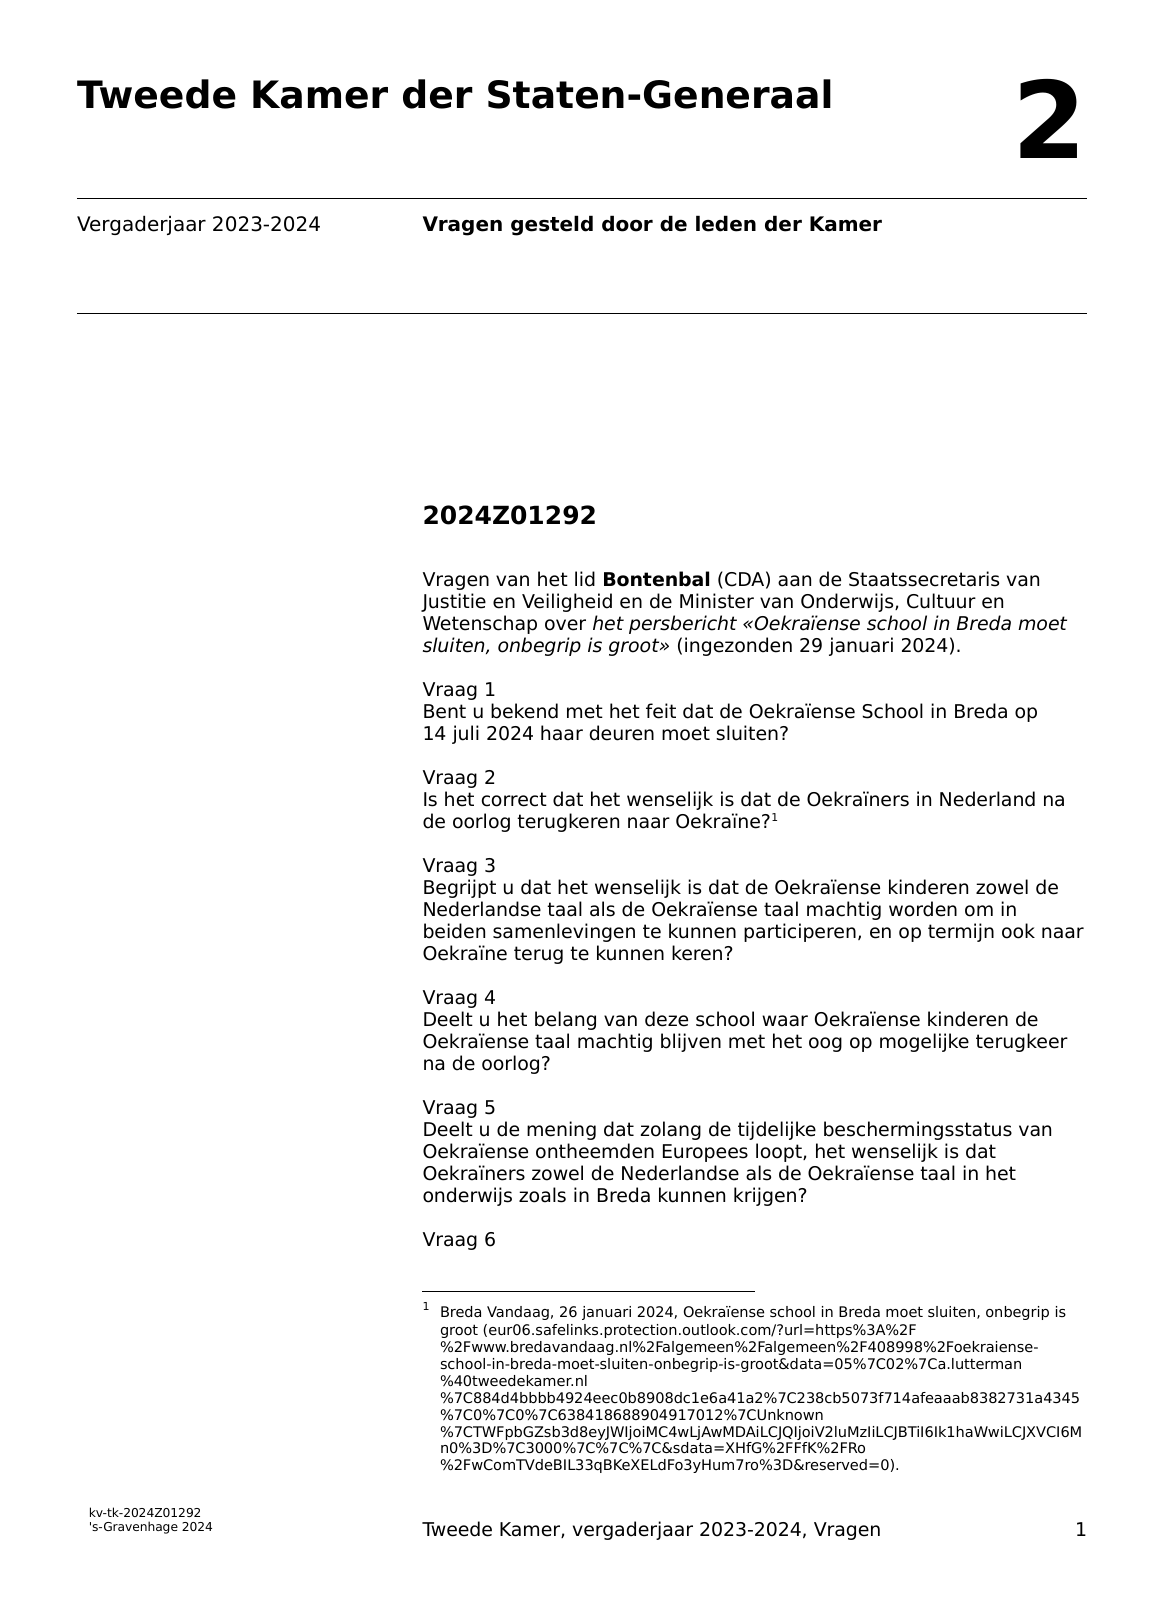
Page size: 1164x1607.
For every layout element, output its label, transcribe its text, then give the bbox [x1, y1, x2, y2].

text Is het correct dat het wenselijk is dat de Oekraïners in Nederland na de oorlog terugkeren naar Oekraïne? [422, 789, 1087, 833]
table_cell Vragen gesteld door de leden der Kamer [422, 199, 1087, 313]
text Deelt u het belang van deze school waar Oekraïense kinderen de Oekraïense taal machtig blijven met het oog op mogelijke terugkeer na de oorlog? [422, 1009, 1087, 1075]
text Begrijpt u dat het wenselijk is dat de Oekraïense kinderen zowel de Nederlandse taal als de Oekraïense taal machtig worden om in beiden samenlevingen te kunnen participeren, en op termijn ook naar Oekraïne terug te kunnen keren? [422, 877, 1087, 965]
text Vraag 1 [422, 679, 1087, 701]
text Vragen van het lid Bontenbal (CDA) aan de Staatssecretaris van Justitie en Veiligheid en de Minister van Onderwijs, Cultuur en Wetenschap over het persbericht «Oekraïense school in Breda moet sluiten, onbegrip is groot» (ingezonden 29 januari 2024). [422, 569, 1087, 657]
text Vraag 2 [422, 767, 1087, 789]
text Breda Vandaag, 26 januari 2024, Oekraïense school in Breda moet sluiten, onbegrip is groot (eur06.safelinks.protection.outlook.com/?url=https%3A%2F%2Fwww.bredavandaag.nl%2Falgemeen%2Falgemeen%2F408998%2Foekraiense-school-in-breda-moet-sluiten-onbegrip-is-groot&data=05%7C02%7Ca.lutterman%40tweedekamer.nl%7C884d4bbbb4924eec0b8908dc1e6a41a2%7C238cb5073f714afeaaab8382731a4345%7C0%7C0%7C638418688904917012%7CUnknown%7CTWFpbGZsb3d8eyJWIjoiMC4wLjAwMDAiLCJQIjoiV2luMzIiLCJBTiI6Ik1haWwiLCJXVCI6Mn0%3D%7C3000%7C%7C%7C&sdata=XHfG%2FFfK%2FRo%2FwComTVdeBIL33qBKeXELdFo3yHum7ro%3D&reserved=0). [422, 1300, 1087, 1474]
text Bent u bekend met het feit dat de Oekraïense School in Breda op 14 juli 2024 haar deuren moet sluiten? [422, 701, 1087, 745]
text kv-tk-2024Z01292 [88, 1506, 323, 1520]
text 's-Gravenhage 2024 [88, 1520, 323, 1534]
text Vraag 6 [422, 1229, 1087, 1251]
table_header Tweede Kamer der Staten-Generaal [77, 59, 886, 198]
text Vraag 5 [422, 1097, 1087, 1119]
table_header 2 [886, 59, 1087, 198]
text Vraag 3 [422, 855, 1087, 877]
text Vraag 4 [422, 987, 1087, 1009]
text 2024Z01292 [422, 501, 1087, 531]
table_cell Vergaderjaar 2023-2024 [77, 199, 422, 313]
text Deelt u de mening dat zolang de tijdelijke beschermingsstatus van Oekraïense ontheemden Europees loopt, het wenselijk is dat Oekraïners zowel de Nederlandse als de Oekraïense taal in het onderwijs zoals in Breda kunnen krijgen? [422, 1119, 1087, 1207]
